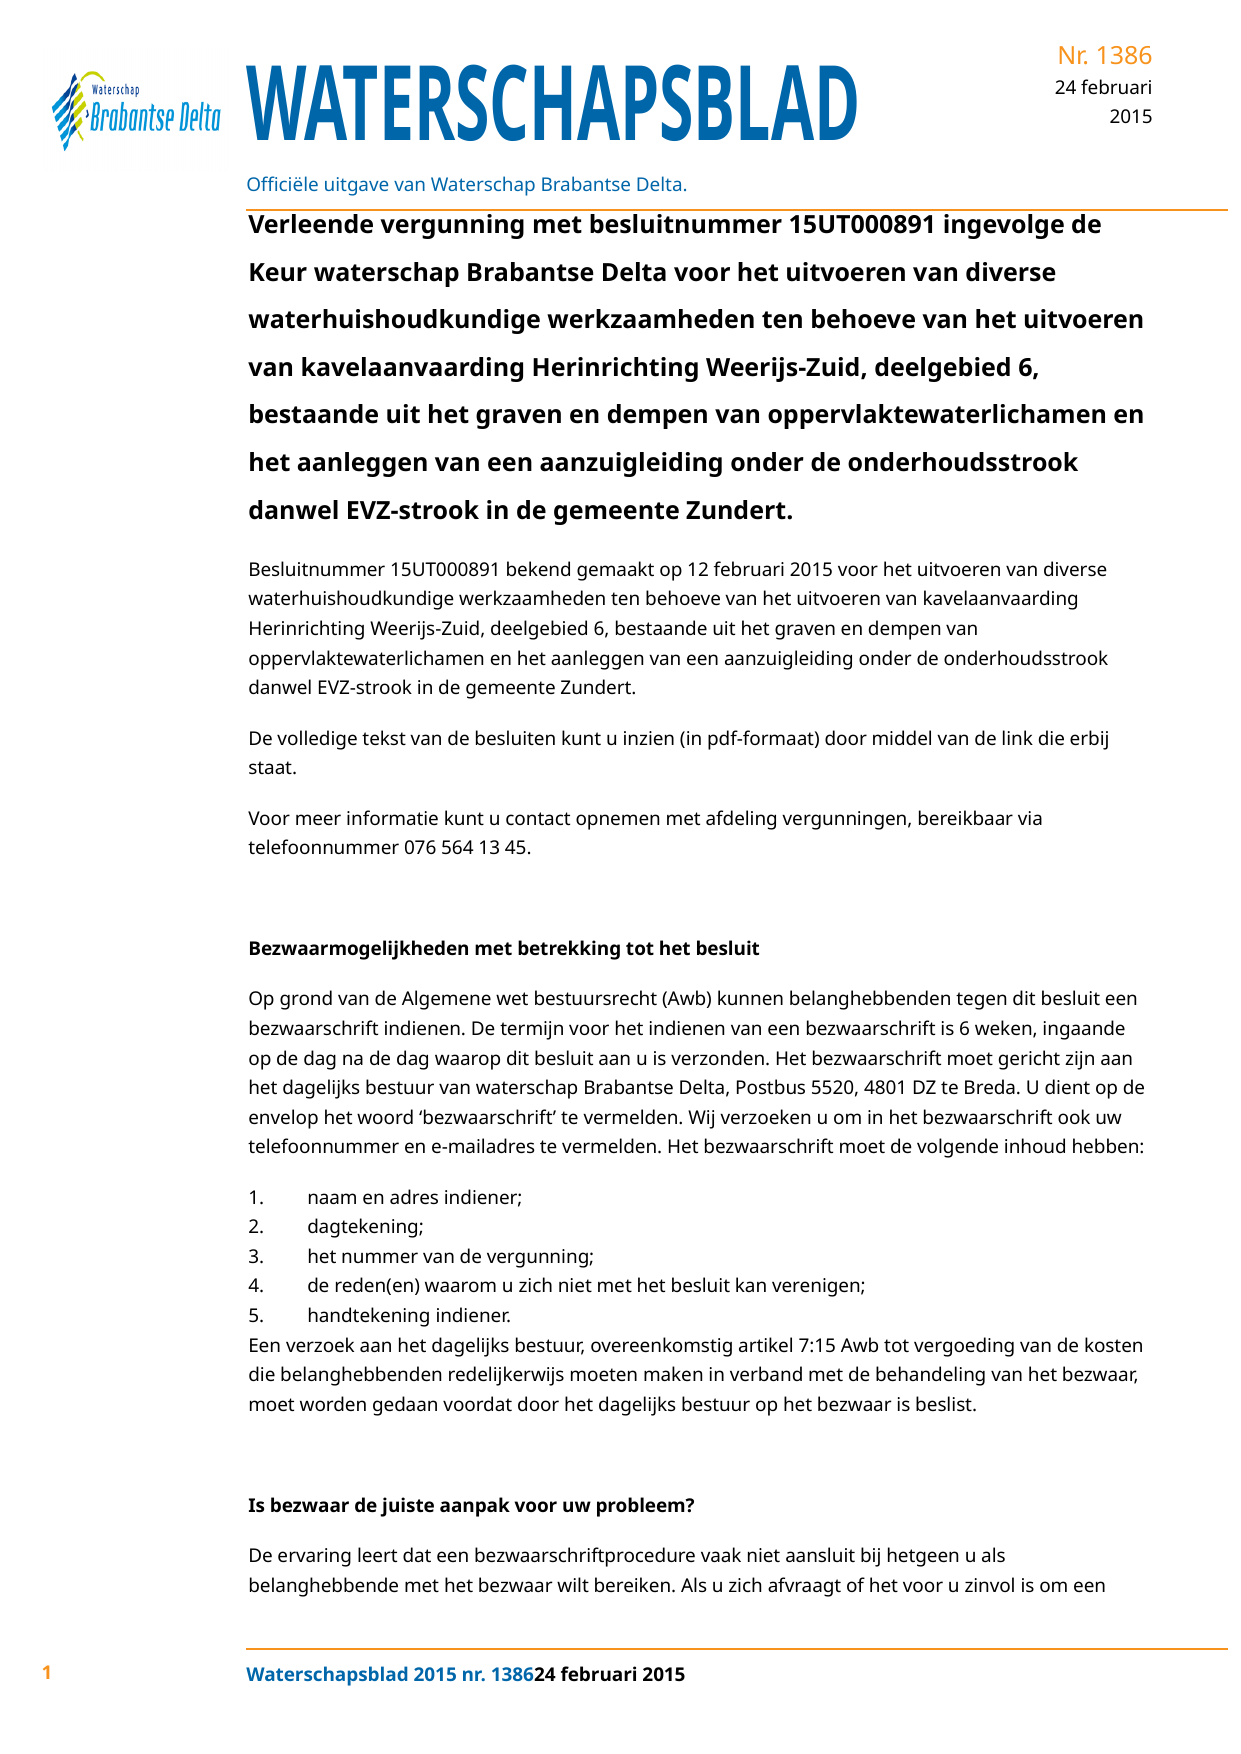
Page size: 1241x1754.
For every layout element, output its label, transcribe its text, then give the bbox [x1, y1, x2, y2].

text Is bezwaar de juiste aanpak voor uw probleem? [248, 1492, 1152, 1517]
list het nummer van de vergunning; [248, 1243, 1152, 1269]
text Besluitnummer 15UT000891 bekend gemaakt op 12 februari 2015 voor het uitvoeren van diverse waterhuishoudkundige werkzaamheden ten behoeve van het uitvoeren van kavelaanvaarding Herinrichting Weerijs-Zuid, deelgebied 6, bestaande uit het graven en dempen van oppervlaktewaterlichamen en het aanleggen van een aanzuigleiding onder de onderhoudsstrook danwel EVZ-strook in de gemeente Zundert. [248, 556, 1152, 700]
text De volledige tekst van de besluiten kunt u inzien (in pdf-formaat) door middel van de link die erbij staat. [248, 725, 1152, 780]
picture [41, 47, 231, 172]
list handtekening indiener. [248, 1302, 1152, 1328]
list naam en adres indiener; [248, 1184, 1152, 1209]
list dagtekening; [248, 1213, 1152, 1239]
text De ervaring leert dat een bezwaarschriftprocedure vaak niet aansluit bij hetgeen u als belanghebbende met het bezwaar wilt bereiken. Als u zich afvraagt of het voor u zinvol is om een [248, 1542, 1152, 1597]
list de reden(en) waarom u zich niet met het besluit kan verenigen; [248, 1273, 1152, 1298]
text Op grond van de Algemene wet bestuursrecht (Awb) kunnen belanghebbenden tegen dit besluit een bezwaarschrift indienen. De termijn voor het indienen van een bezwaarschrift is 6 weken, ingaande op de dag na de dag waarop dit besluit aan u is verzonden. Het bezwaarschrift moet gericht zijn aan het dagelijks bestuur van waterschap Brabantse Delta, Postbus 5520, 4801 DZ te Breda. U dient op de envelop het woord ‘bezwaarschrift’ te vermelden. Wij verzoeken u om in het bezwaarschrift ook uw telefoonnummer en e‑mailadres te vermelden. Het bezwaarschrift moet de volgende inhoud hebben: [248, 986, 1152, 1159]
text Een verzoek aan het dagelijks bestuur, overeenkomstig artikel 7:15 Awb tot vergoeding van de kosten die belanghebbenden redelijkerwijs moeten maken in verband met de behandeling van het bezwaar, moet worden gedaan voordat door het dagelijks bestuur op het bezwaar is beslist. [248, 1332, 1152, 1417]
text Verleende vergunning met besluitnummer 15UT000891 ingevolge de Keur waterschap Brabantse Delta voor het uitvoeren van diverse waterhuishoudkundige werkzaamheden ten behoeve van het uitvoeren van kavelaanvaarding Herinrichting Weerijs-Zuid, deelgebied 6, bestaande uit het graven en dempen van oppervlaktewaterlichamen en het aanleggen van een aanzuigleiding onder de onderhoudsstrook danwel EVZ-strook in de gemeente Zundert. [248, 211, 1152, 526]
text Bezwaarmogelijkheden met betrekking tot het besluit [248, 935, 1152, 961]
text Voor meer informatie kunt u contact opnemen met afdeling vergunningen, bereikbaar via telefoonnummer 076 564 13 45. [248, 805, 1152, 860]
